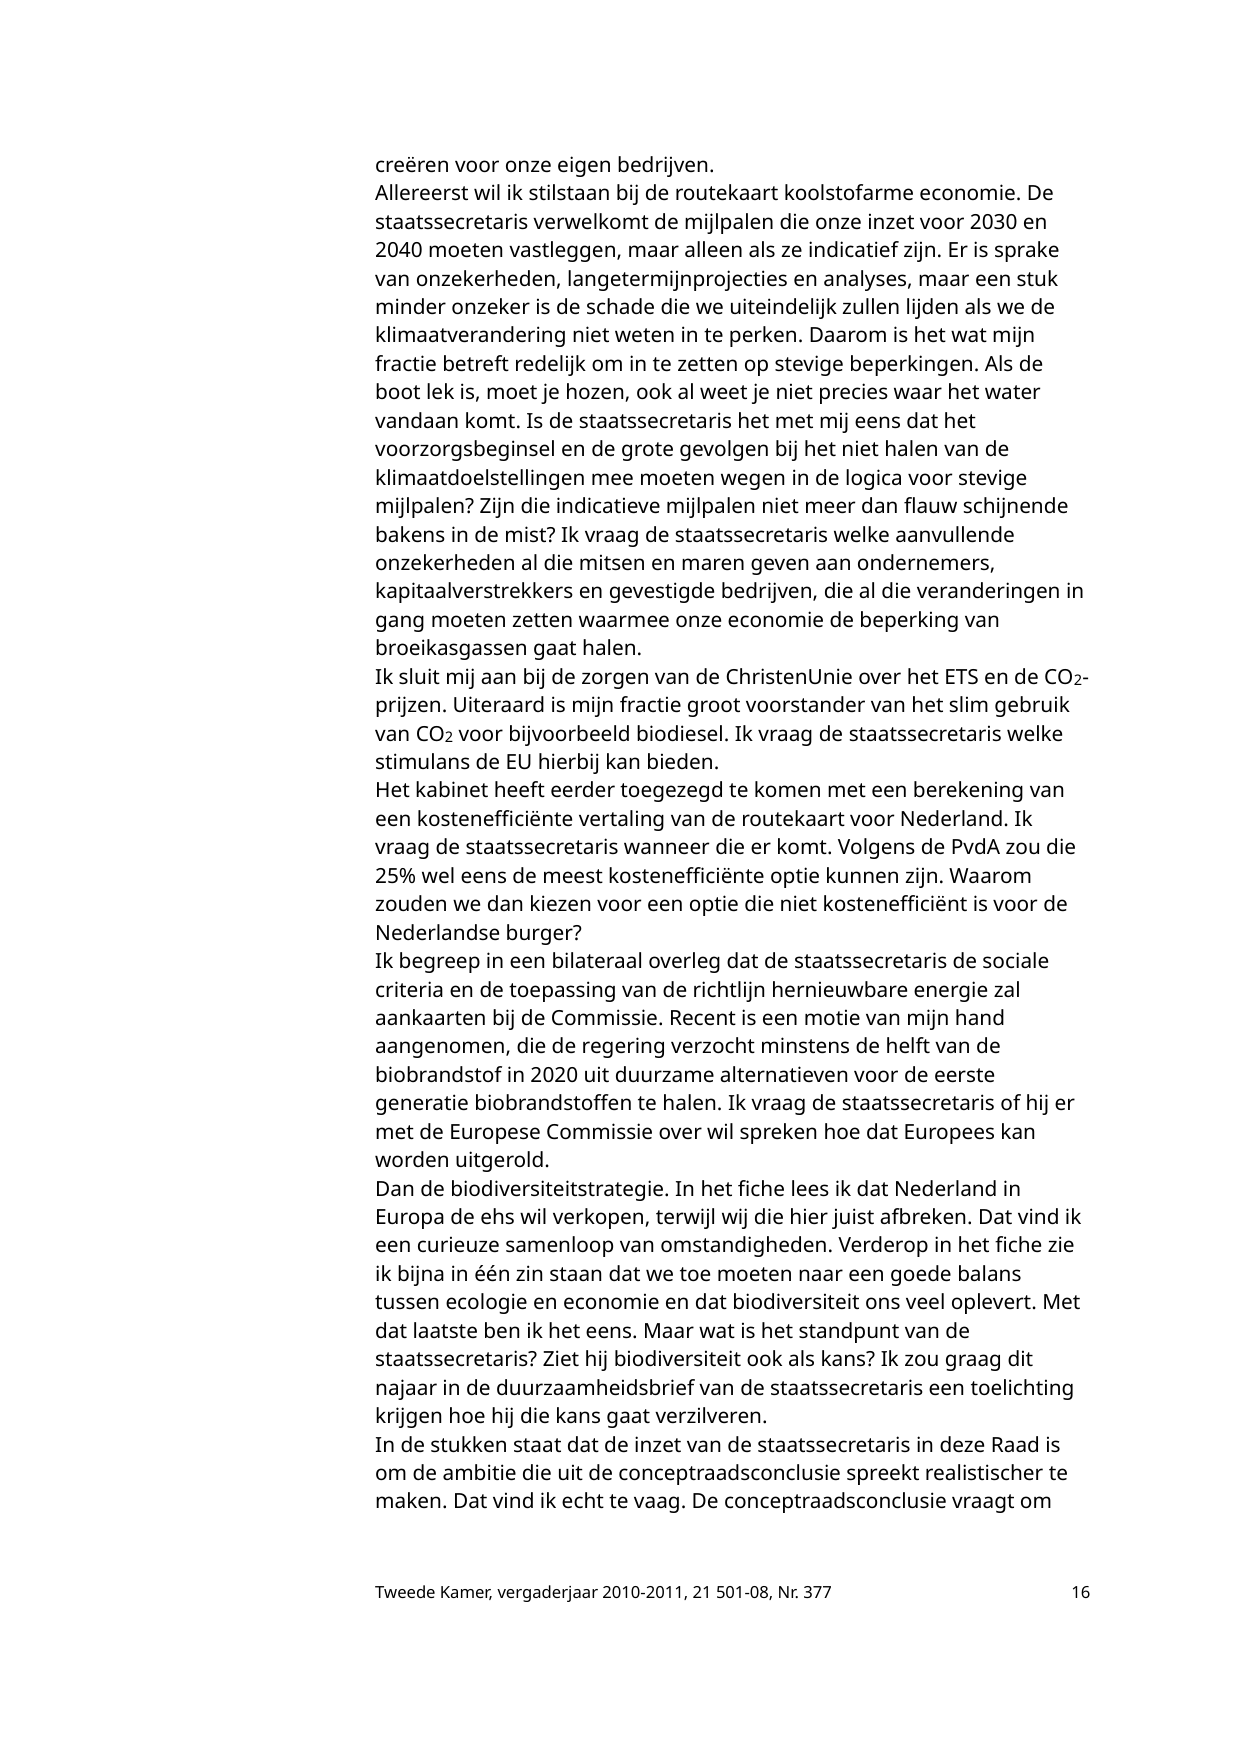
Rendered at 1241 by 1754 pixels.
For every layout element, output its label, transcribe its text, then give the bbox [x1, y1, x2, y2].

text Het kabinet heeft eerder toegezegd te komen met een berekening van een kostenefficiënte vertaling van de routekaart voor Nederland. Ik vraag de staatssecretaris wanneer die er komt. Volgens de PvdA zou die 25% wel eens de meest kostenefficiënte optie kunnen zijn. Waarom zouden we dan kiezen voor een optie die niet kostenefficiënt is voor de Nederlandse burger? [375, 776, 1090, 946]
text In de stukken staat dat de inzet van de staatssecretaris in deze Raad is om de ambitie die uit de conceptraadsconclusie spreekt realistischer te maken. Dat vind ik echt te vaag. De conceptraadsconclusie vraagt om [375, 1430, 1090, 1515]
text Ik sluit mij aan bij de zorgen van de ChristenUnie over het ETS en de CO2-prijzen. Uiteraard is mijn fractie groot voorstander van het slim gebruik van CO2 voor bijvoorbeeld biodiesel. Ik vraag de staatssecretaris welke stimulans de EU hierbij kan bieden. [375, 662, 1090, 776]
text creëren voor onze eigen bedrijven. [375, 150, 1090, 178]
text Dan de biodiversiteitstrategie. In het fiche lees ik dat Nederland in Europa de ehs wil verkopen, terwijl wij die hier juist afbreken. Dat vind ik een curieuze samenloop van omstandigheden. Verderop in het fiche zie ik bijna in één zin staan dat we toe moeten naar een goede balans tussen ecologie en economie en dat biodiversiteit ons veel oplevert. Met dat laatste ben ik het eens. Maar wat is het standpunt van de staatssecretaris? Ziet hij biodiversiteit ook als kans? Ik zou graag dit najaar in de duurzaamheidsbrief van de staatssecretaris een toelichting krijgen hoe hij die kans gaat verzilveren. [375, 1174, 1090, 1430]
text Allereerst wil ik stilstaan bij de routekaart koolstofarme economie. De staatssecretaris verwelkomt de mijlpalen die onze inzet voor 2030 en 2040 moeten vastleggen, maar alleen als ze indicatief zijn. Er is sprake van onzekerheden, langetermijnprojecties en analyses, maar een stuk minder onzeker is de schade die we uiteindelijk zullen lijden als we de klimaatverandering niet weten in te perken. Daarom is het wat mijn fractie betreft redelijk om in te zetten op stevige beperkingen. Als de boot lek is, moet je hozen, ook al weet je niet precies waar het water vandaan komt. Is de staatssecretaris het met mij eens dat het voorzorgsbeginsel en de grote gevolgen bij het niet halen van de klimaatdoelstellingen mee moeten wegen in de logica voor stevige mijlpalen? Zijn die indicatieve mijlpalen niet meer dan flauw schijnende bakens in de mist? Ik vraag de staatssecretaris welke aanvullende onzekerheden al die mitsen en maren geven aan ondernemers, kapitaalverstrekkers en gevestigde bedrijven, die al die veranderingen in gang moeten zetten waarmee onze economie de beperking van broeikasgassen gaat halen. [375, 178, 1090, 662]
text Ik begreep in een bilateraal overleg dat de staatssecretaris de sociale criteria en de toepassing van de richtlijn hernieuwbare energie zal aankaarten bij de Commissie. Recent is een motie van mijn hand aangenomen, die de regering verzocht minstens de helft van de biobrandstof in 2020 uit duurzame alternatieven voor de eerste generatie biobrandstoffen te halen. Ik vraag de staatssecretaris of hij er met de Europese Commissie over wil spreken hoe dat Europees kan worden uitgerold. [375, 946, 1090, 1174]
